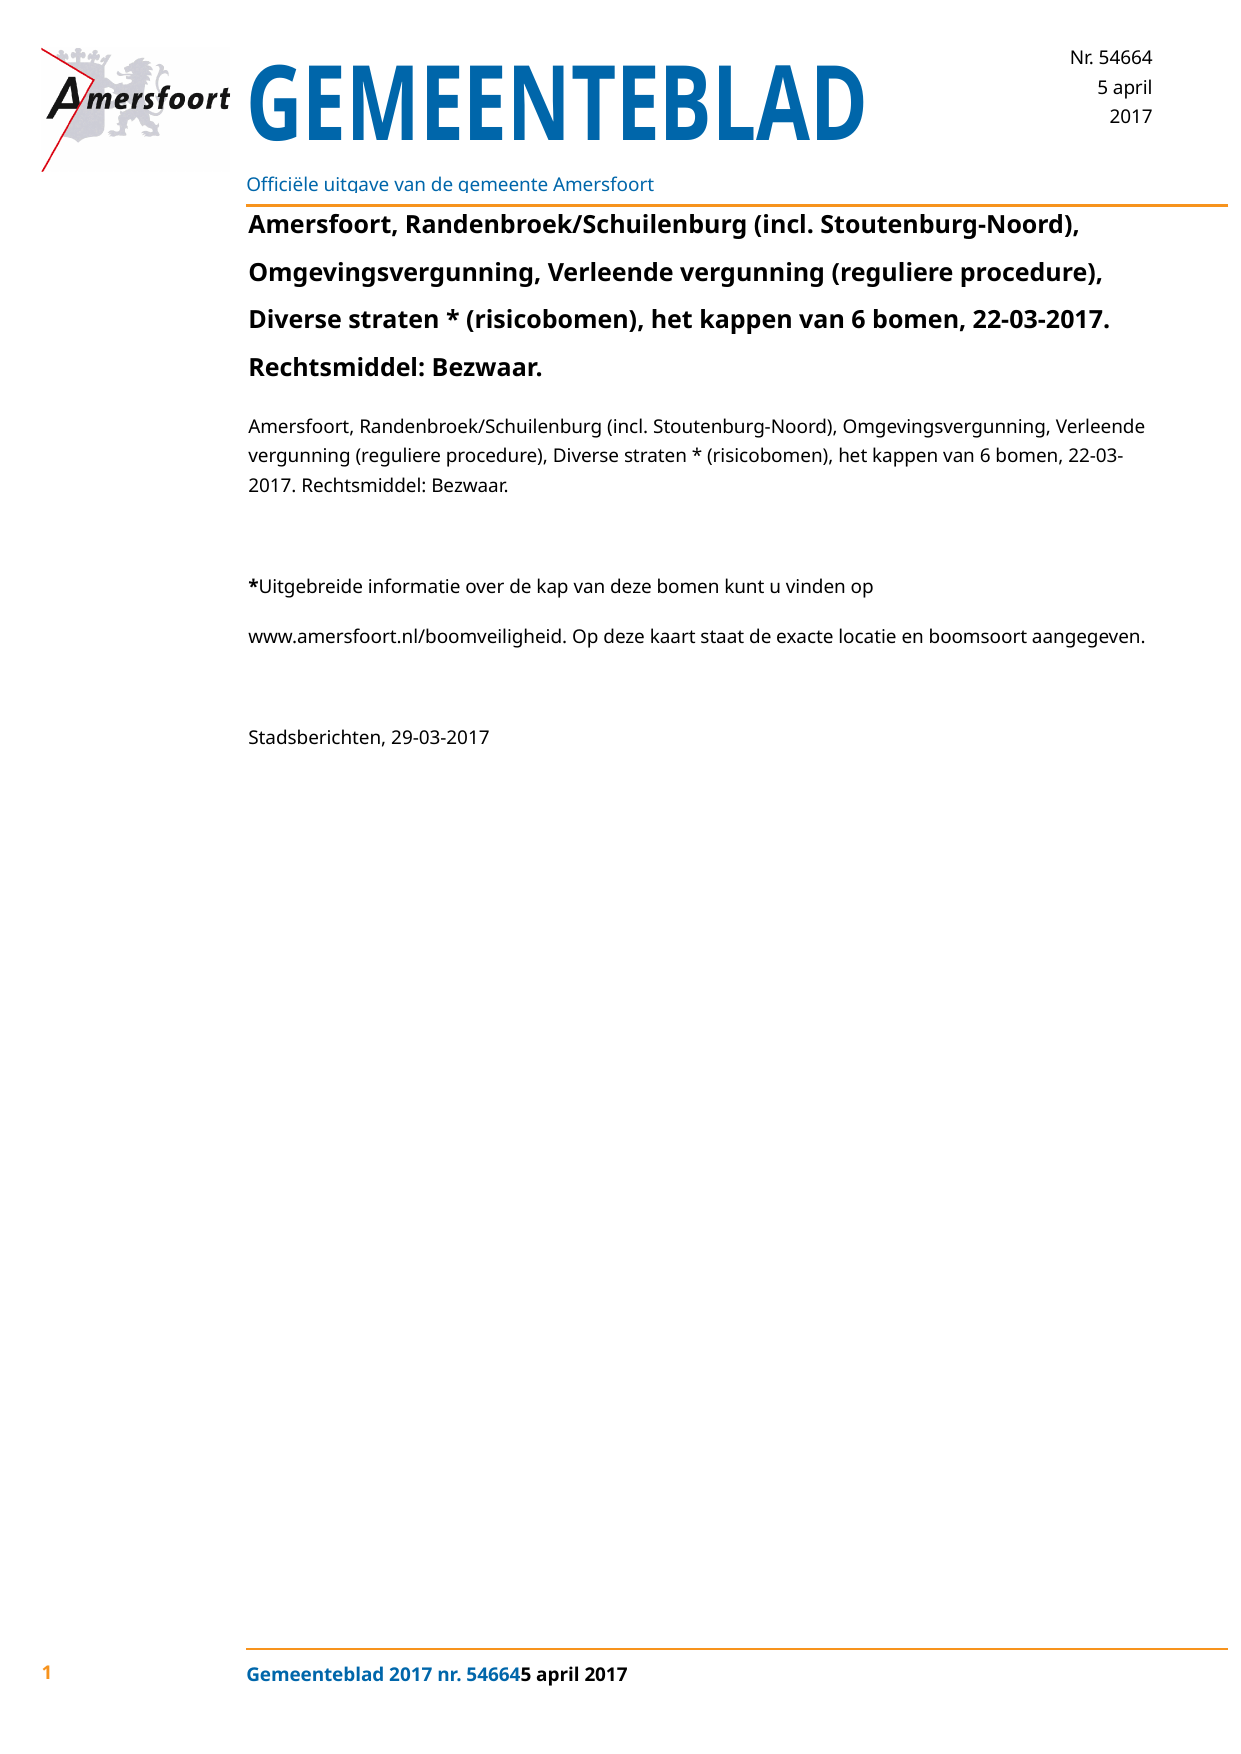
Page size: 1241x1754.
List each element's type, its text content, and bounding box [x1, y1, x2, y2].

text www.amersfoort.nl/boomveiligheid. Op deze kaart staat de exacte locatie en boomsoort aangegeven. [248, 623, 1152, 649]
picture [41, 47, 231, 172]
text *Uitgebreide informatie over de kap van deze bomen kunt u vinden op [248, 573, 1152, 599]
text Stadsberichten, 29-03-2017 [248, 724, 1152, 750]
text Amersfoort, Randenbroek/Schuilenburg (incl. Stoutenburg-Noord), Omgevingsvergunning, Verleende vergunning (reguliere procedure), Diverse straten * (risicobomen), het kappen van 6 bomen, 22-03-2017. Rechtsmiddel: Bezwaar. [248, 207, 1152, 384]
text Amersfoort, Randenbroek/Schuilenburg (incl. Stoutenburg-Noord), Omgevingsvergunning, Verleende vergunning (reguliere procedure), Diverse straten * (risicobomen), het kappen van 6 bomen, 22-03-2017. Rechtsmiddel: Bezwaar. [248, 413, 1152, 498]
